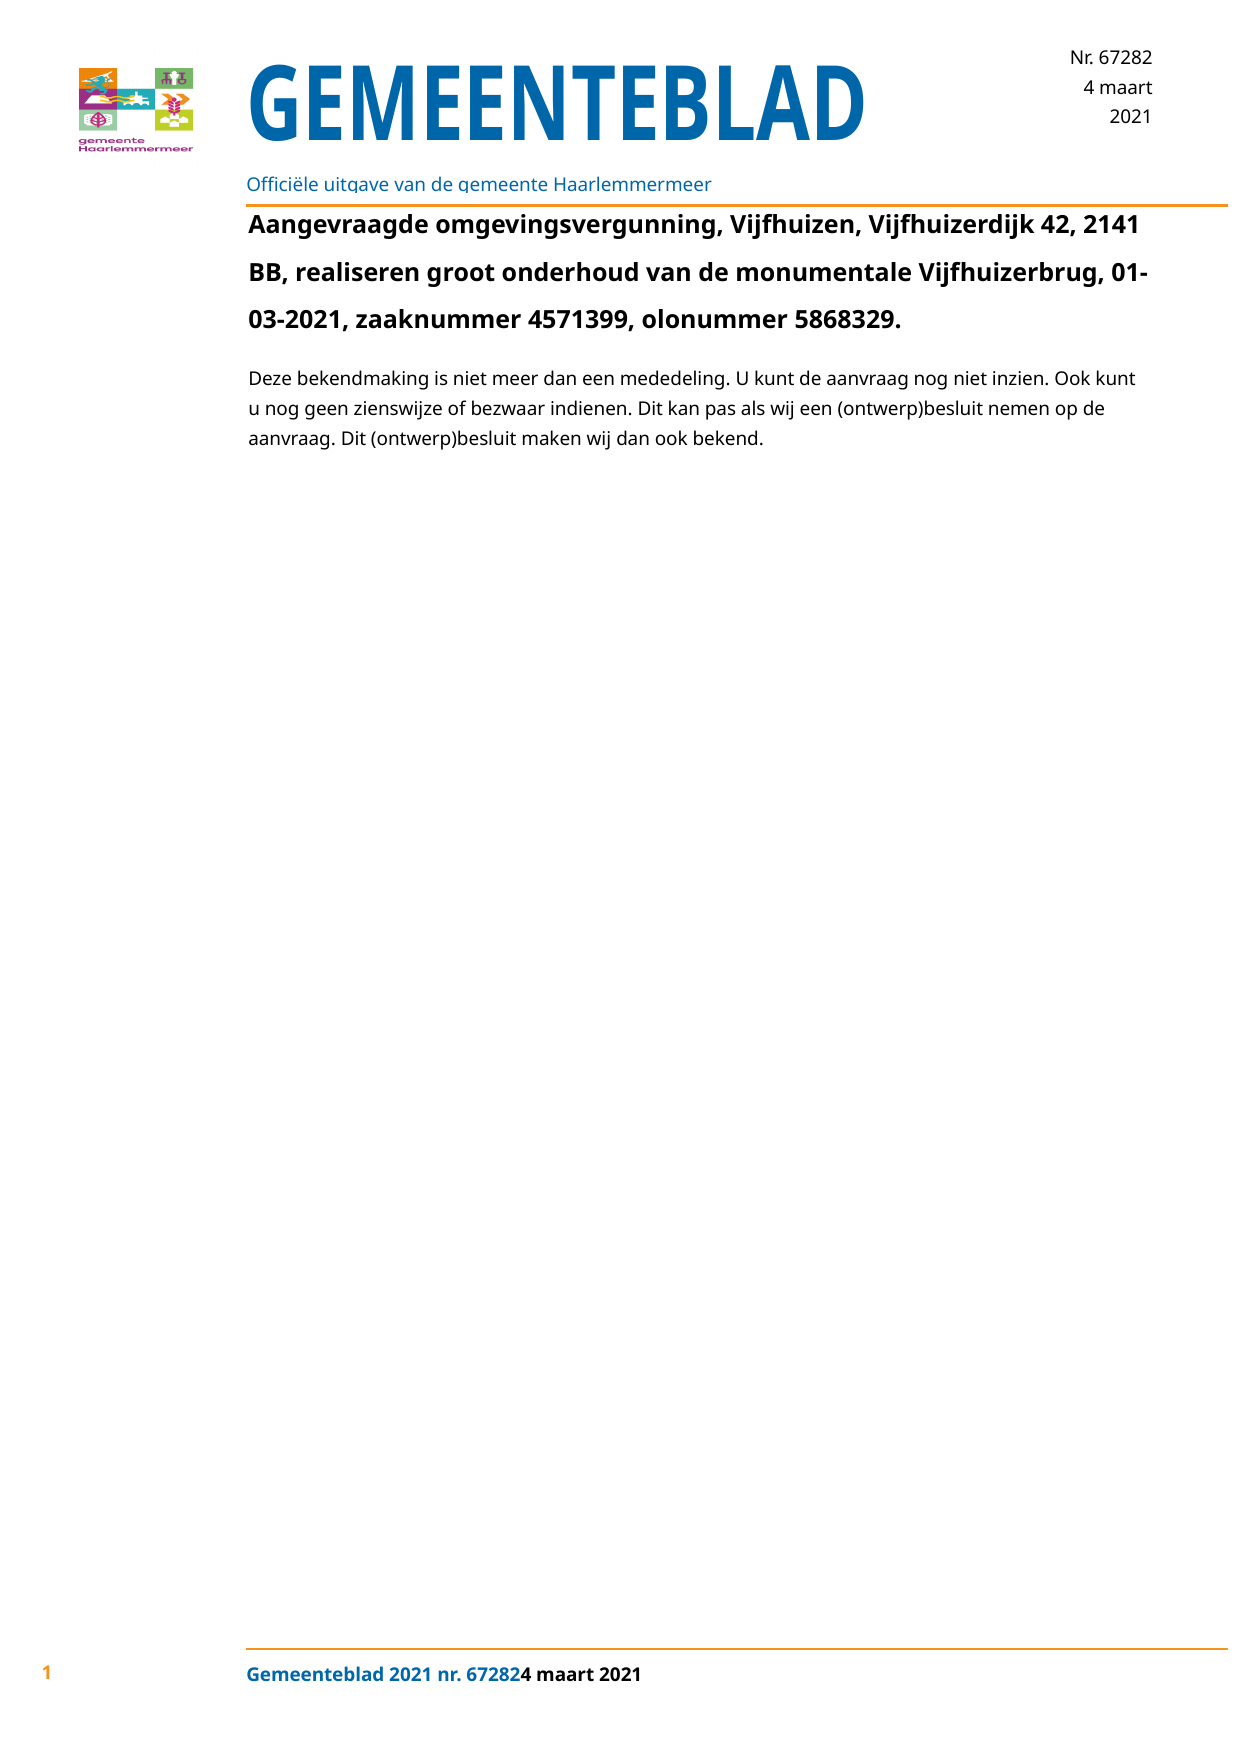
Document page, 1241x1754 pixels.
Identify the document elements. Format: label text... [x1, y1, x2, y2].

picture [41, 47, 231, 172]
text Aangevraagde omgevingsvergunning, Vijfhuizen, Vijfhuizerdijk 42, 2141 BB, realiseren groot onderhoud van de monumentale Vijfhuizerbrug, 01-03-2021, zaaknummer 4571399, olonummer 5868329. [248, 207, 1152, 336]
text Deze bekendmaking is niet meer dan een mededeling. U kunt de aanvraag nog niet inzien. Ook kunt u nog geen zienswijze of bezwaar indienen. Dit kan pas als wij een (ontwerp)besluit nemen op de aanvraag. Dit (ontwerp)besluit maken wij dan ook bekend. [248, 366, 1152, 450]
